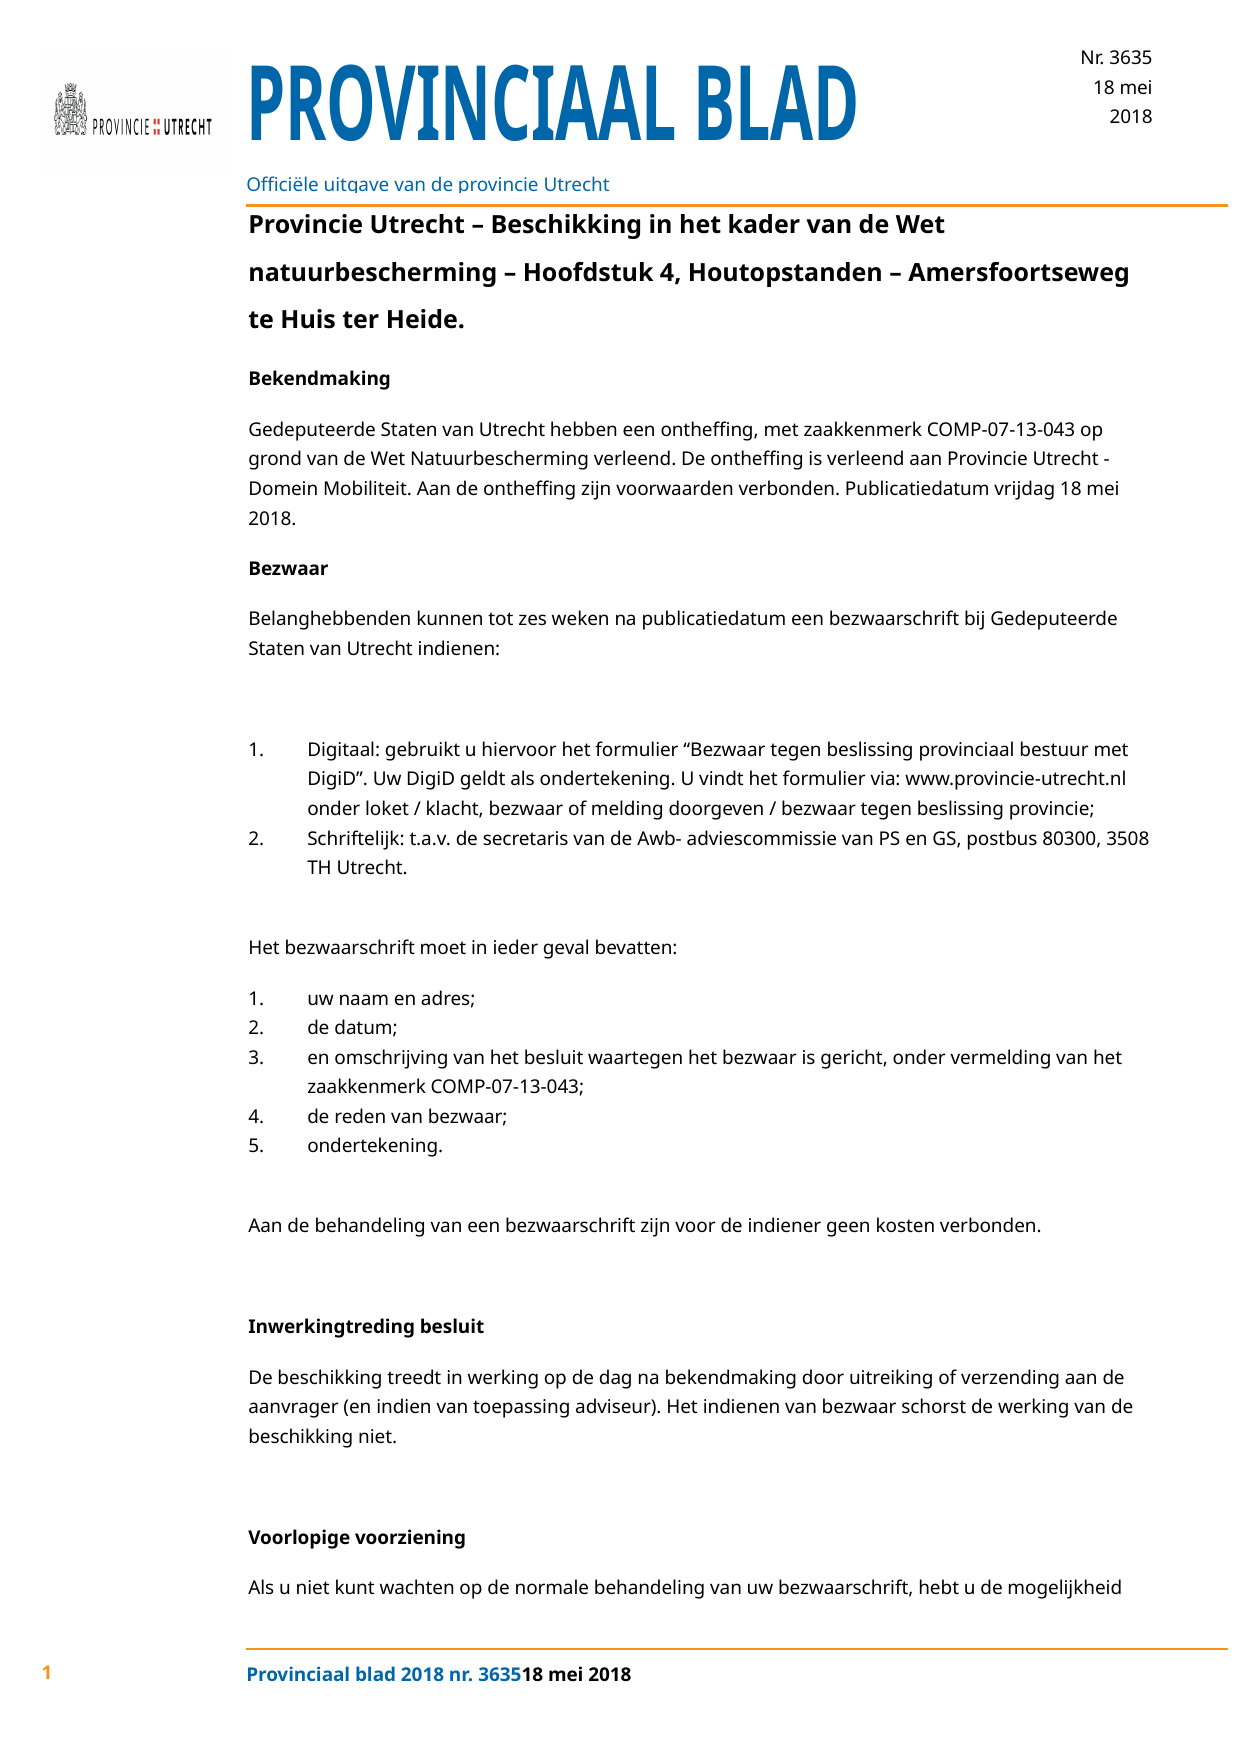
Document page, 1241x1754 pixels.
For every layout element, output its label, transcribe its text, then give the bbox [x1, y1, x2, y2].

text Bezwaar [248, 555, 1152, 581]
text De beschikking treedt in werking op de dag na bekendmaking door uitreiking of verzending aan de aanvrager (en indien van toepassing adviseur). Het indienen van bezwaar schorst de werking van de beschikking niet. [248, 1364, 1152, 1449]
list de datum; [248, 1014, 1152, 1040]
list en omschrijving van het besluit waartegen het bezwaar is gericht, onder vermelding van het zaakkenmerk COMP-07-13-043; [248, 1044, 1152, 1099]
text Provincie Utrecht – Beschikking in het kader van de Wet natuurbescherming – Hoofdstuk 4, Houtopstanden – Amersfoortseweg te Huis ter Heide. [248, 207, 1152, 336]
text Het bezwaarschrift moet in ieder geval bevatten: [248, 934, 1152, 960]
text Bekendmaking [248, 366, 1152, 391]
text Als u niet kunt wachten op de normale behandeling van uw bezwaarschrift, hebt u de mogelijkheid [248, 1574, 1152, 1600]
text Belanghebbenden kunnen tot zes weken na publicatiedatum een bezwaarschrift bij Gedeputeerde Staten van Utrecht indienen: [248, 606, 1152, 661]
list de reden van bezwaar; [248, 1103, 1152, 1129]
list Digitaal: gebruikt u hiervoor het formulier “Bezwaar tegen beslissing provinciaal bestuur met DigiD”. Uw DigiD geldt als ondertekening. U vindt het formulier via: www.provincie-utrecht.nl onder loket / klacht, bezwaar of melding doorgeven / bezwaar tegen beslissing provincie; [248, 736, 1152, 821]
text Gedeputeerde Staten van Utrecht hebben een ontheffing, met zaakkenmerk COMP-07-13-043 op grond van de Wet Natuurbescherming verleend. De ontheffing is verleend aan Provincie Utrecht - Domein Mobiliteit. Aan de ontheffing zijn voorwaarden verbonden. Publicatiedatum vrijdag 18 mei 2018. [248, 416, 1152, 530]
text Voorlopige voorziening [248, 1524, 1152, 1549]
list Schriftelijk: t.a.v. de secretaris van de Awb- adviescommissie van PS en GS, postbus 80300, 3508 TH Utrecht. [248, 825, 1152, 880]
text Aan de behandeling van een bezwaarschrift zijn voor de indiener geen kosten verbonden. [248, 1213, 1152, 1238]
list ondertekening. [248, 1133, 1152, 1158]
picture [41, 47, 231, 172]
text Inwerkingtreding besluit [248, 1313, 1152, 1339]
list uw naam en adres; [248, 985, 1152, 1010]
